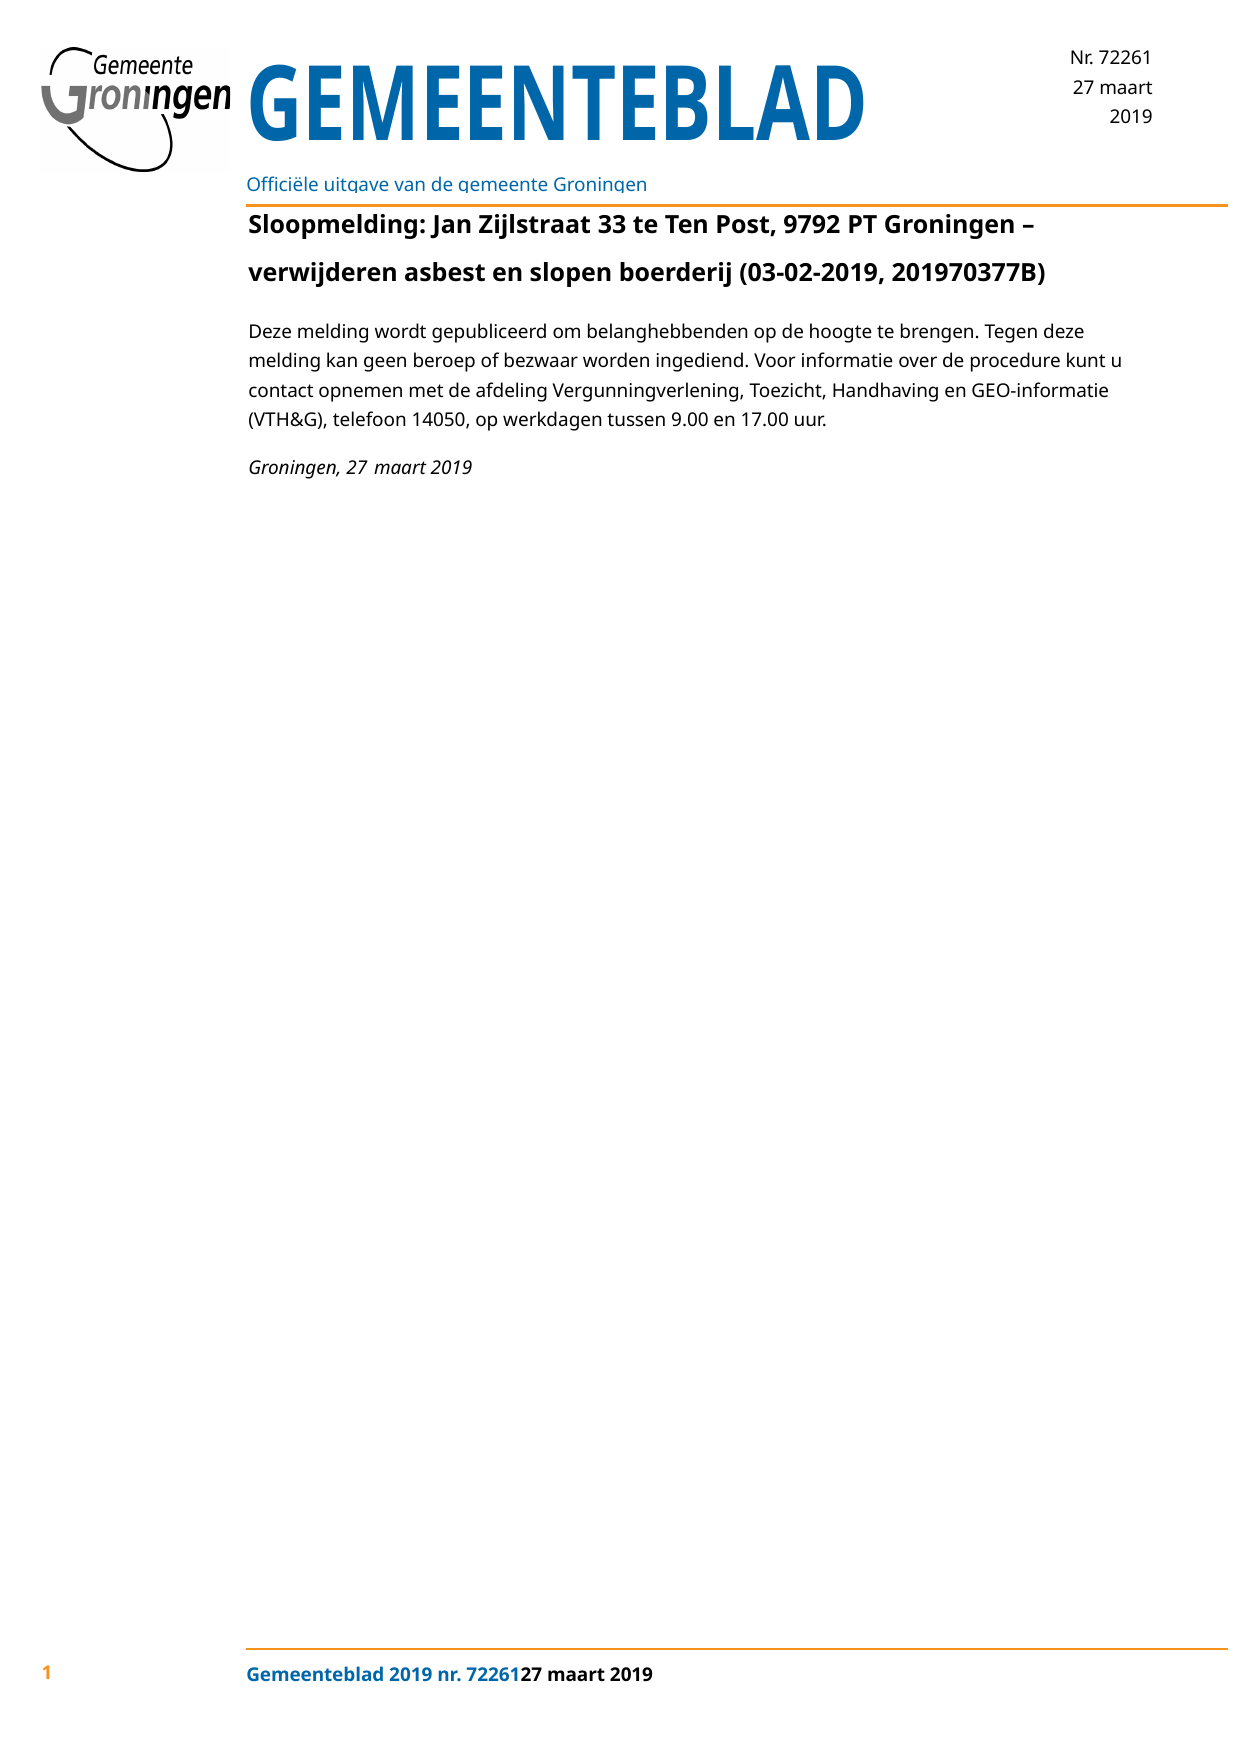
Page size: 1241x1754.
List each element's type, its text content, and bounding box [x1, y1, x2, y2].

picture [41, 47, 231, 172]
text Groningen, 27 maart 2019 [248, 454, 1152, 480]
text Sloopmelding: Jan Zijlstraat 33 te Ten Post, 9792 PT Groningen – verwijderen asbest en slopen boerderij (03-02-2019, 201970377B) [248, 207, 1152, 288]
text Deze melding wordt gepubliceerd om belanghebbenden op de hoogte te brengen. Tegen deze melding kan geen beroep of bezwaar worden ingediend. Voor informatie over de procedure kunt u contact opnemen met de afdeling Vergunningverlening, Toezicht, Handhaving en GEO-informatie (VTH&G), telefoon 14050, op werkdagen tussen 9.00 en 17.00 uur. [248, 318, 1152, 432]
